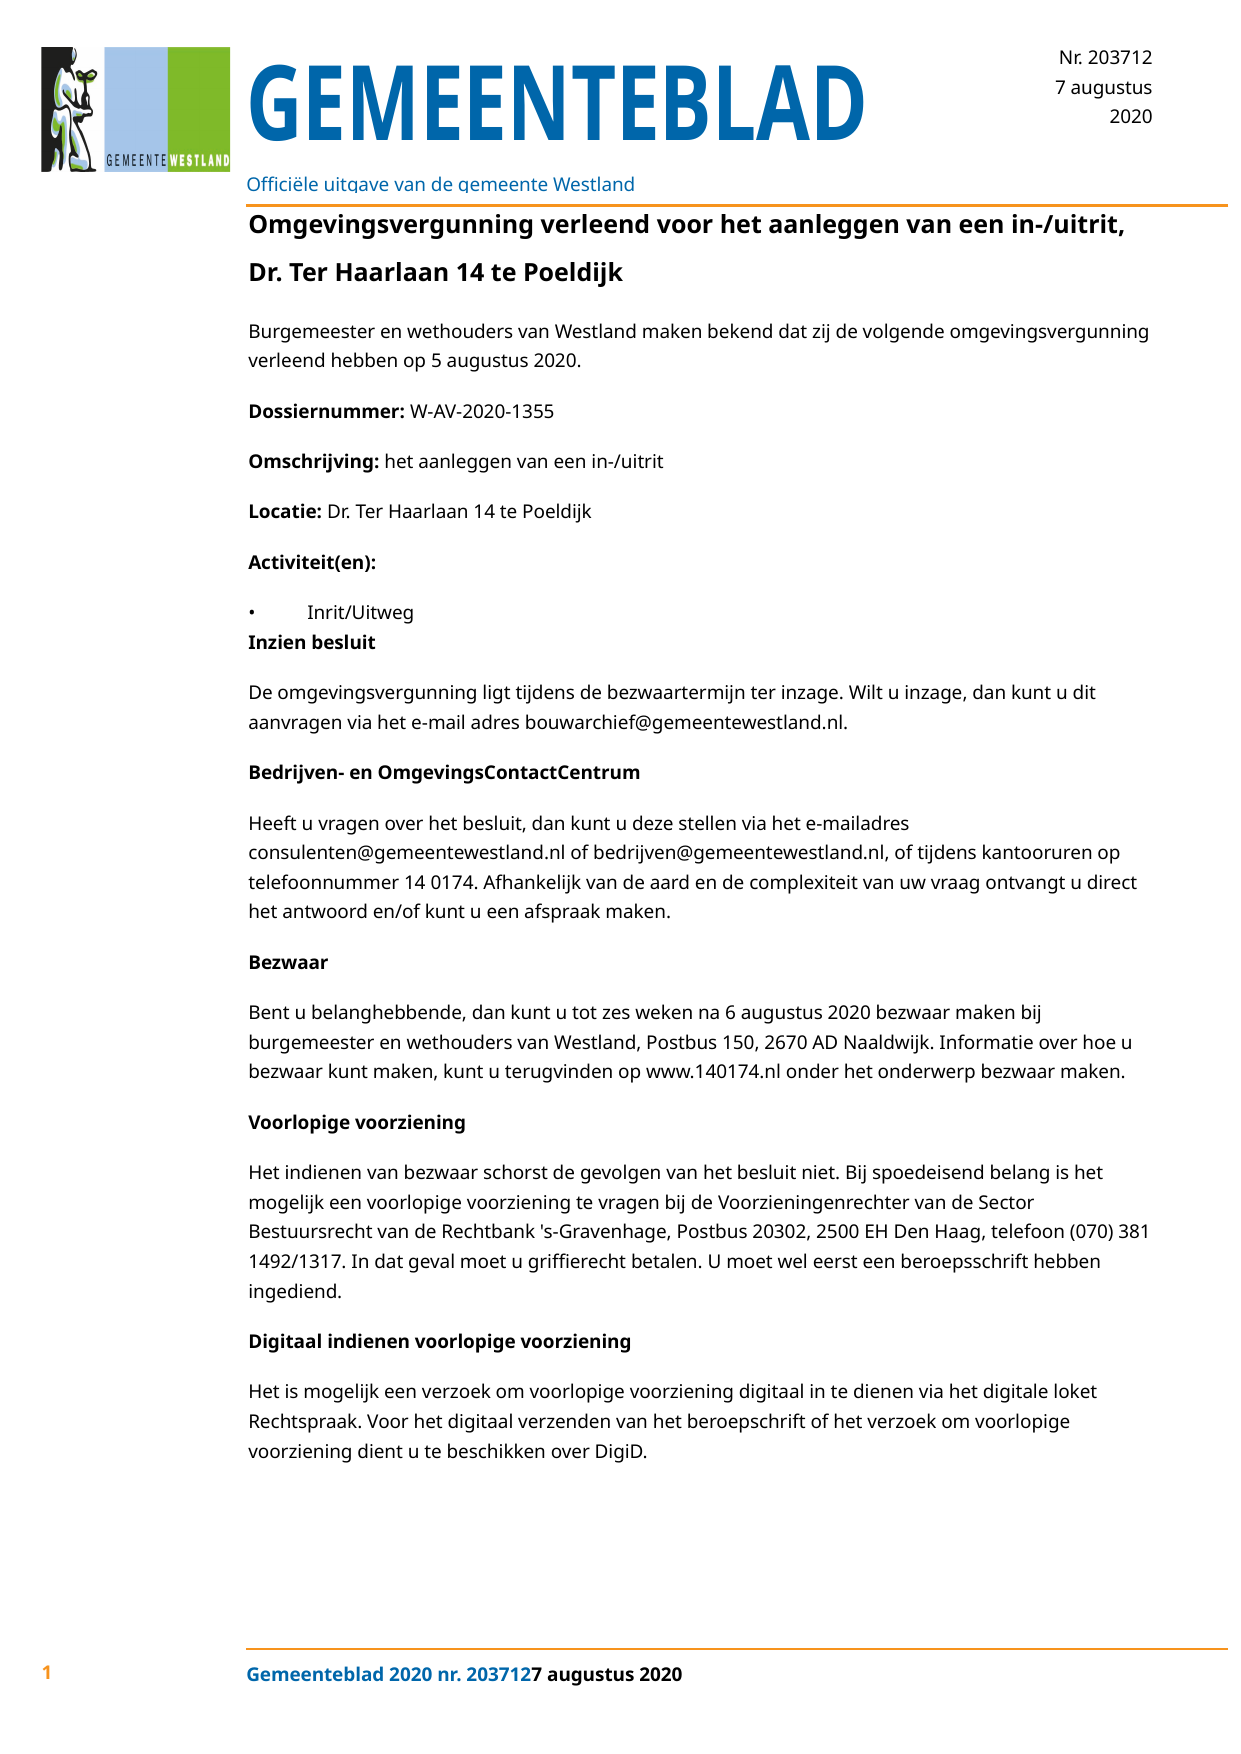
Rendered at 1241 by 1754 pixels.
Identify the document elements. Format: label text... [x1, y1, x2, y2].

text Locatie: Dr. Ter Haarlaan 14 te Poeldijk [248, 499, 1152, 524]
text De omgevingsvergunning ligt tijdens de bezwaartermijn ter inzage. Wilt u inzage, dan kunt u dit aanvragen via het e-mail adres bouwarchief@gemeentewestland.nl. [248, 679, 1152, 735]
picture [41, 47, 231, 172]
text Omschrijving: het aanleggen van een in-/uitrit [248, 448, 1152, 474]
text Burgemeester en wethouders van Westland maken bekend dat zij de volgende omgevingsvergunning verleend hebben op 5 augustus 2020. [248, 318, 1152, 373]
text Digitaal indienen voorlopige voorziening [248, 1328, 1152, 1354]
text Activiteit(en): [248, 549, 1152, 575]
text Het indienen van bezwaar schorst de gevolgen van het besluit niet. Bij spoedeisend belang is het mogelijk een voorlopige voorziening te vragen bij de Voorzieningenrechter van de Sector Bestuursrecht van de Rechtbank 's-Gravenhage, Postbus 20302, 2500 EH Den Haag, telefoon (070) 381 1492/1317. In dat geval moet u griffierecht betalen. U moet wel eerst een beroepsschrift hebben ingediend. [248, 1159, 1152, 1304]
text Bezwaar [248, 949, 1152, 975]
text Dossiernummer: W-AV-2020-1355 [248, 398, 1152, 424]
text Het is mogelijk een verzoek om voorlopige voorziening digitaal in te dienen via het digitale loket Rechtspraak. Voor het digitaal verzenden van het beroepschrift of het verzoek om voorlopige voorziening dient u te beschikken over DigiD. [248, 1379, 1152, 1464]
text Bent u belanghebbende, dan kunt u tot zes weken na 6 augustus 2020 bezwaar maken bij burgemeester en wethouders van Westland, Postbus 150, 2670 AD Naaldwijk. Informatie over hoe u bezwaar kunt maken, kunt u terugvinden op www.140174.nl onder het onderwerp bezwaar maken. [248, 999, 1152, 1084]
text Heeft u vragen over het besluit, dan kunt u deze stellen via het e-mailadres consulenten@gemeentewestland.nl of bedrijven@gemeentewestland.nl, of tijdens kantooruren op telefoonnummer 14 0174. Afhankelijk van de aard en de complexiteit van uw vraag ontvangt u direct het antwoord en/of kunt u een afspraak maken. [248, 810, 1152, 924]
text Inzien besluit [248, 629, 1152, 655]
list Inrit/Uitweg [248, 599, 1152, 625]
text Bedrijven- en OmgevingsContactCentrum [248, 759, 1152, 785]
text Omgevingsvergunning verleend voor het aanleggen van een in-/uitrit, Dr. Ter Haarlaan 14 te Poeldijk [248, 207, 1152, 288]
text Voorlopige voorziening [248, 1109, 1152, 1135]
